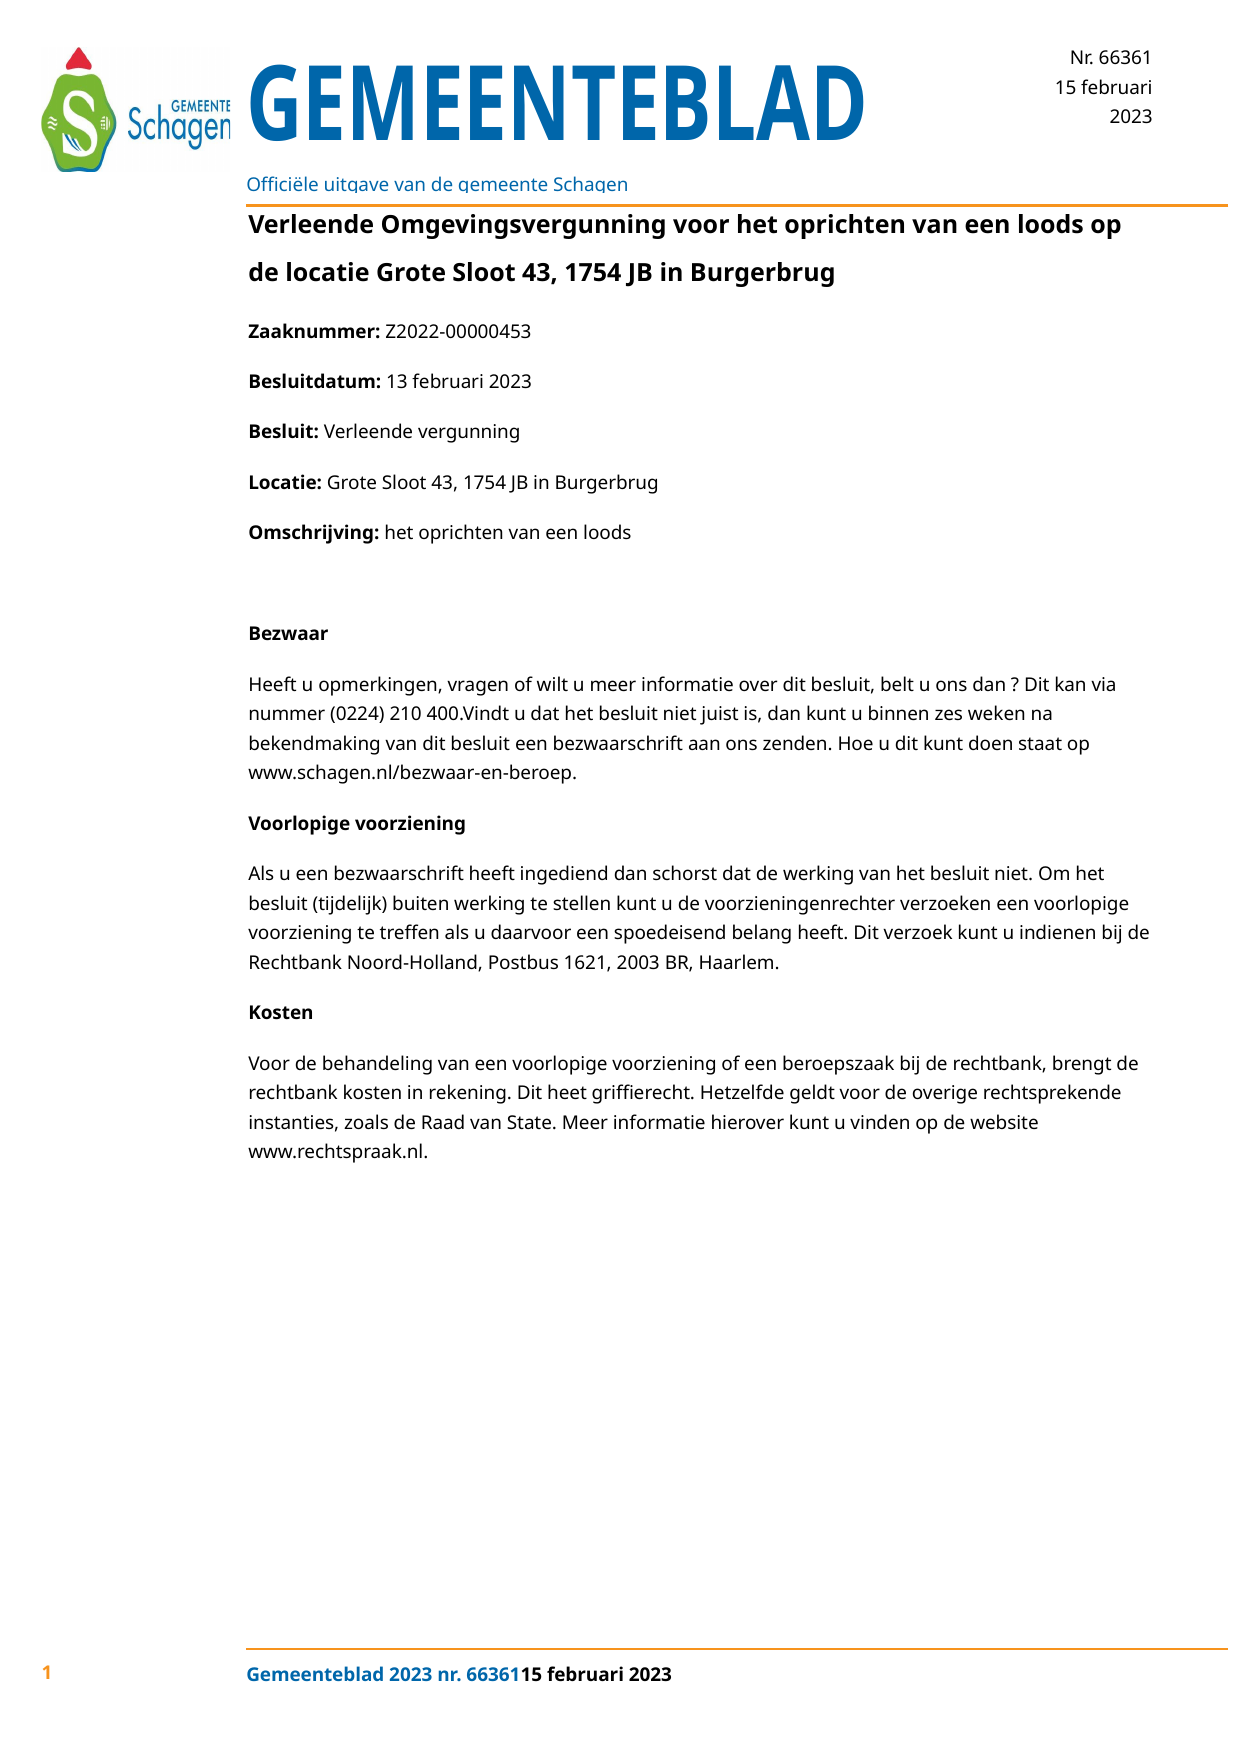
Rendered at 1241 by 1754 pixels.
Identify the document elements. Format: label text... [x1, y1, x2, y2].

text Zaaknummer: Z2022-00000453 [248, 318, 1152, 344]
text Kosten [248, 999, 1152, 1025]
text Verleende Omgevingsvergunning voor het oprichten van een loods op de locatie Grote Sloot 43, 1754 JB in Burgerbrug [248, 207, 1152, 288]
text Omschrijving: het oprichten van een loods [248, 519, 1152, 545]
text Besluit: Verleende vergunning [248, 419, 1152, 444]
text Voorlopige voorziening [248, 810, 1152, 836]
picture [41, 47, 231, 172]
text Locatie: Grote Sloot 43, 1754 JB in Burgerbrug [248, 469, 1152, 495]
text Besluitdatum: 13 februari 2023 [248, 368, 1152, 394]
text Bezwaar [248, 620, 1152, 646]
text Heeft u opmerkingen, vragen of wilt u meer informatie over dit besluit, belt u ons dan ? Dit kan via nummer (0224) 210 400.Vindt u dat het besluit niet juist is, dan kunt u binnen zes weken na bekendmaking van dit besluit een bezwaarschrift aan ons zenden. Hoe u dit kunt doen staat op www.schagen.nl/bezwaar-en-beroep. [248, 671, 1152, 785]
text Voor de behandeling van een voorlopige voorziening of een beroepszaak bij de rechtbank, brengt de rechtbank kosten in rekening. Dit heet griffierecht. Hetzelfde geldt voor de overige rechtsprekende instanties, zoals de Raad van State. Meer informatie hierover kunt u vinden op de website www.rechtspraak.nl. [248, 1050, 1152, 1164]
text Als u een bezwaarschrift heeft ingediend dan schorst dat de werking van het besluit niet. Om het besluit (tijdelijk) buiten werking te stellen kunt u de voorzieningenrechter verzoeken een voorlopige voorziening te treffen als u daarvoor een spoedeisend belang heeft. Dit verzoek kunt u indienen bij de Rechtbank Noord-Holland, Postbus 1621, 2003 BR, Haarlem. [248, 860, 1152, 975]
